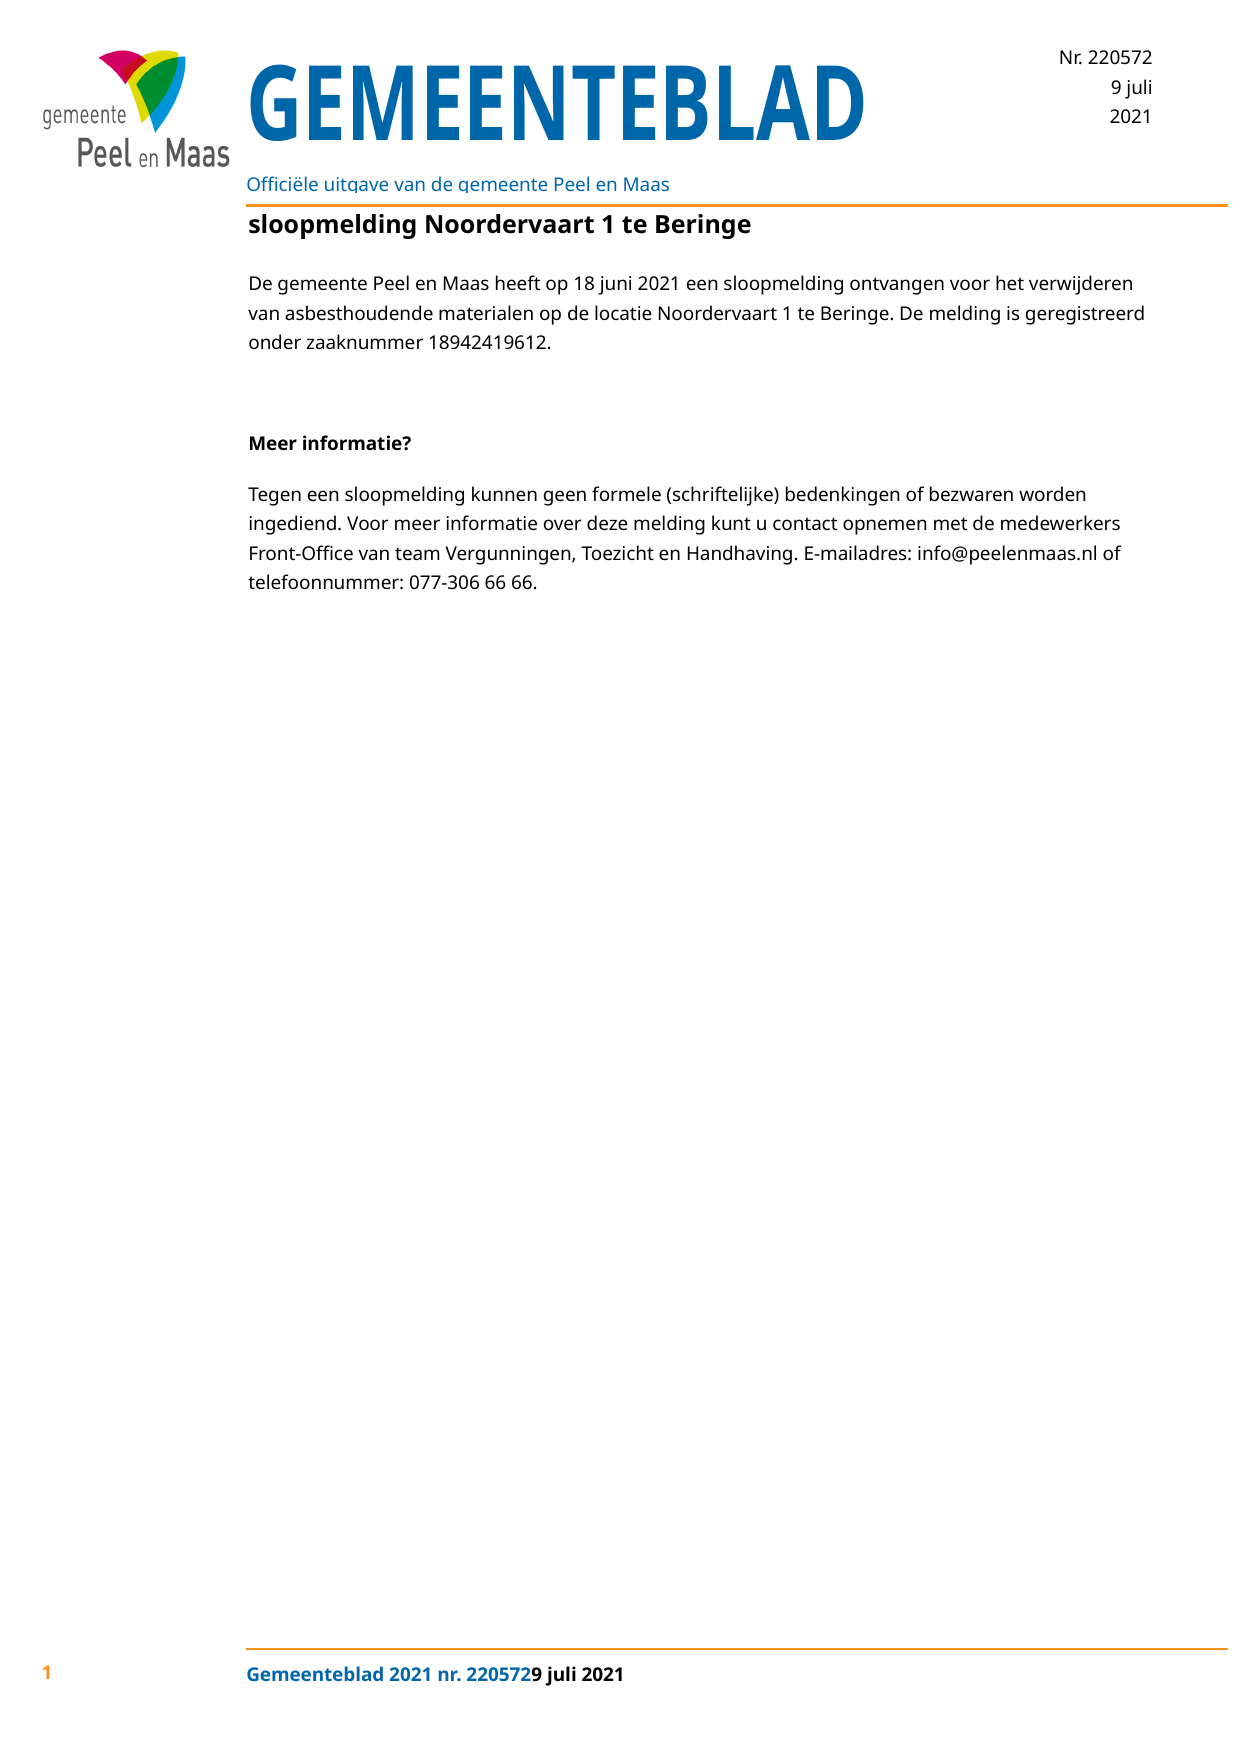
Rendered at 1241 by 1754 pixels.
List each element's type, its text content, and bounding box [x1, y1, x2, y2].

picture [41, 47, 231, 172]
text sloopmelding Noordervaart 1 te Beringe [248, 207, 1152, 241]
text Meer informatie? [248, 430, 1152, 456]
text Tegen een sloopmelding kunnen geen formele (schriftelijke) bedenkingen of bezwaren worden ingediend. Voor meer informatie over deze melding kunt u contact opnemen met de medewerkers Front-Office van team Vergunningen, Toezicht en Handhaving. E-mailadres: info@peelenmaas.nl of telefoonnummer: 077-306 66 66. [248, 481, 1152, 595]
text De gemeente Peel en Maas heeft op 18 juni 2021 een sloopmelding ontvangen voor het verwijderen van asbesthoudende materialen op de locatie Noordervaart 1 te Beringe. De melding is geregistreerd onder zaaknummer 18942419612. [248, 270, 1152, 355]
